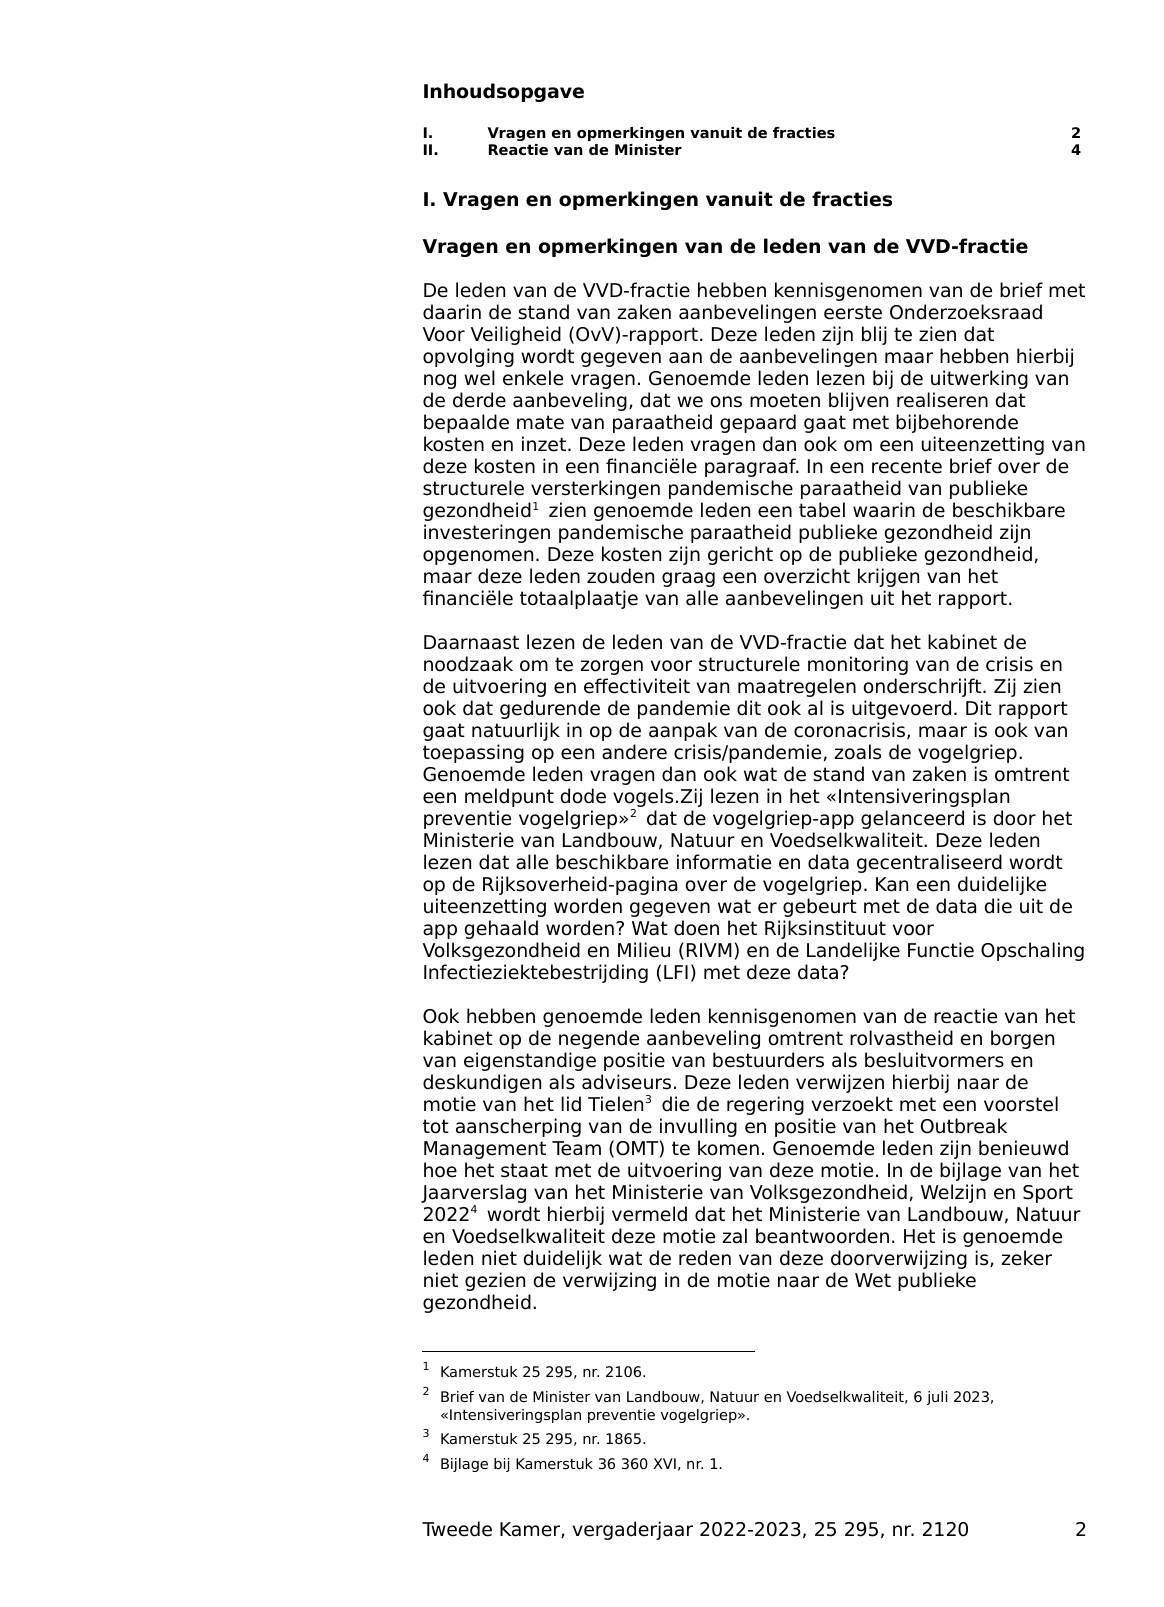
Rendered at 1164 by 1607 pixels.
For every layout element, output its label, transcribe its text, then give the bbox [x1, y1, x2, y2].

text Brief van de Minister van Landbouw, Natuur en Voedselkwaliteit, 6 juli 2023, «Intensiveringsplan preventie vogelgriep». [422, 1385, 1087, 1424]
text Kamerstuk 25 295, nr. 2106. [422, 1360, 1087, 1382]
subtitle I. Vragen en opmerkingen vanuit de fracties [422, 189, 1087, 211]
text Kamerstuk 25 295, nr. 1865. [422, 1427, 1087, 1449]
text De leden van de VVD-fractie hebben kennisgenomen van de brief met daarin de stand van zaken aanbevelingen eerste Onderzoeksraad Voor Veiligheid (OvV)-rapport. Deze leden zijn blij te zien dat opvolging wordt gegeven aan de aanbevelingen maar hebben hierbij nog wel enkele vragen. Genoemde leden lezen bij de uitwerking van de derde aanbeveling, dat we ons moeten blijven realiseren dat bepaalde mate van paraatheid gepaard gaat met bijbehorende kosten en inzet. Deze leden vragen dan ook om een uiteenzetting van deze kosten in een financiële paragraaf. In een recente brief over de structurele versterkingen pandemische paraatheid van publieke gezondheid zien genoemde leden een tabel waarin de beschikbare investeringen pandemische paraatheid publieke gezondheid zijn opgenomen. Deze kosten zijn gericht op de publieke gezondheid, maar deze leden zouden graag een overzicht krijgen van het financiële totaalplaatje van alle aanbevelingen uit het rapport. [422, 280, 1087, 610]
text Ook hebben genoemde leden kennisgenomen van de reactie van het kabinet op de negende aanbeveling omtrent rolvastheid en borgen van eigenstandige positie van bestuurders als besluitvormers en deskundigen als adviseurs. Deze leden verwijzen hierbij naar de motie van het lid Tielen die de regering verzoekt met een voorstel tot aanscherping van de invulling en positie van het Outbreak Management Team (OMT) te komen. Genoemde leden zijn benieuwd hoe het staat met de uitvoering van deze motie. In de bijlage van het Jaarverslag van het Ministerie van Volksgezondheid, Welzijn en Sport 2022 wordt hierbij vermeld dat het Ministerie van Landbouw, Natuur en Voedselkwaliteit deze motie zal beantwoorden. Het is genoemde leden niet duidelijk wat de reden van deze doorverwijzing is, zeker niet gezien de verwijzing in de motie naar de Wet publieke gezondheid. [422, 1006, 1087, 1314]
subtitle Vragen en opmerkingen van de leden van de VVD-fractie [422, 236, 1087, 258]
table_header I. [422, 125, 481, 142]
table_cell 4 [1013, 142, 1087, 159]
table_header Vragen en opmerkingen vanuit de fracties [481, 125, 1013, 142]
table_cell II. [422, 142, 481, 159]
table_header 2 [1013, 125, 1087, 142]
subtitle Inhoudsopgave [422, 81, 1087, 103]
text Daarnaast lezen de leden van de VVD-fractie dat het kabinet de noodzaak om te zorgen voor structurele monitoring van de crisis en de uitvoering en effectiviteit van maatregelen onderschrijft. Zij zien ook dat gedurende de pandemie dit ook al is uitgevoerd. Dit rapport gaat natuurlijk in op de aanpak van de coronacrisis, maar is ook van toepassing op een andere crisis/pandemie, zoals de vogelgriep. Genoemde leden vragen dan ook wat de stand van zaken is omtrent een meldpunt dode vogels.Zij lezen in het «Intensiveringsplan preventie vogelgriep» dat de vogelgriep-app gelanceerd is door het Ministerie van Landbouw, Natuur en Voedselkwaliteit. Deze leden lezen dat alle beschikbare informatie en data gecentraliseerd wordt op de Rijksoverheid-pagina over de vogelgriep. Kan een duidelijke uiteenzetting worden gegeven wat er gebeurt met de data die uit de app gehaald worden? Wat doen het Rijksinstituut voor Volksgezondheid en Milieu (RIVM) en de Landelijke Functie Opschaling Infectieziektebestrijding (LFI) met deze data? [422, 632, 1087, 984]
table_cell Reactie van de Minister [481, 142, 1013, 159]
text Bijlage bij Kamerstuk 36 360 XVI, nr. 1. [422, 1452, 1087, 1474]
